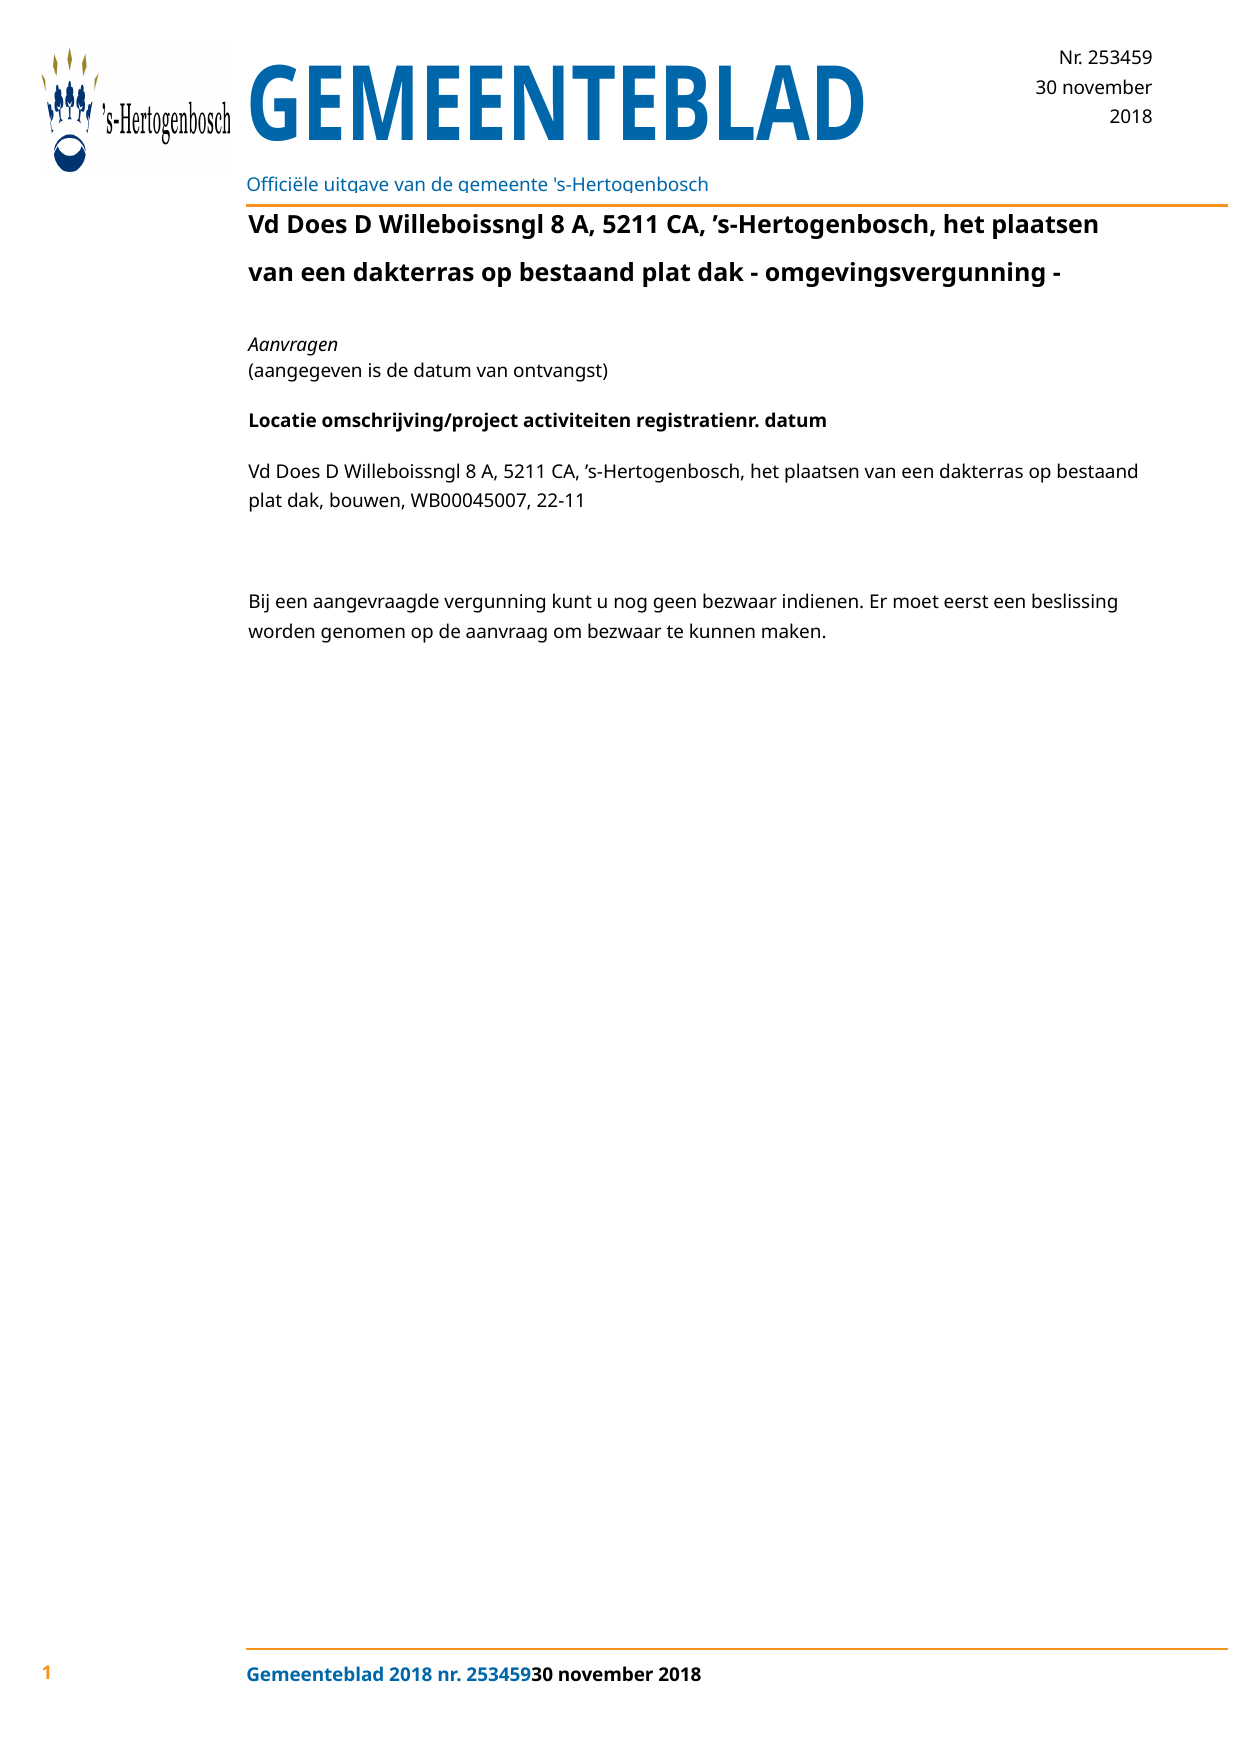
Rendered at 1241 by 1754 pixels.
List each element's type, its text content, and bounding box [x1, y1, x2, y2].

text Locatie omschrijving/project activiteiten registratienr. datum [248, 408, 1152, 433]
text (aangegeven is de datum van ontvangst) [248, 357, 1152, 383]
text Vd Does D Willeboissngl 8 A, 5211 CA, ’s-Hertogenbosch, het plaatsen van een dakterras op bestaand plat dak, bouwen, WB00045007, 22-11 [248, 458, 1152, 513]
text Bij een aangevraagde vergunning kunt u nog geen bezwaar indienen. Er moet eerst een beslissing worden genomen op de aanvraag om bezwaar te kunnen maken. [248, 588, 1152, 644]
text Vd Does D Willeboissngl 8 A, 5211 CA, ’s-Hertogenbosch, het plaatsen van een dakterras op bestaand plat dak - omgevingsvergunning - [248, 207, 1152, 288]
text Aanvragen [248, 331, 1152, 357]
picture [41, 47, 231, 172]
